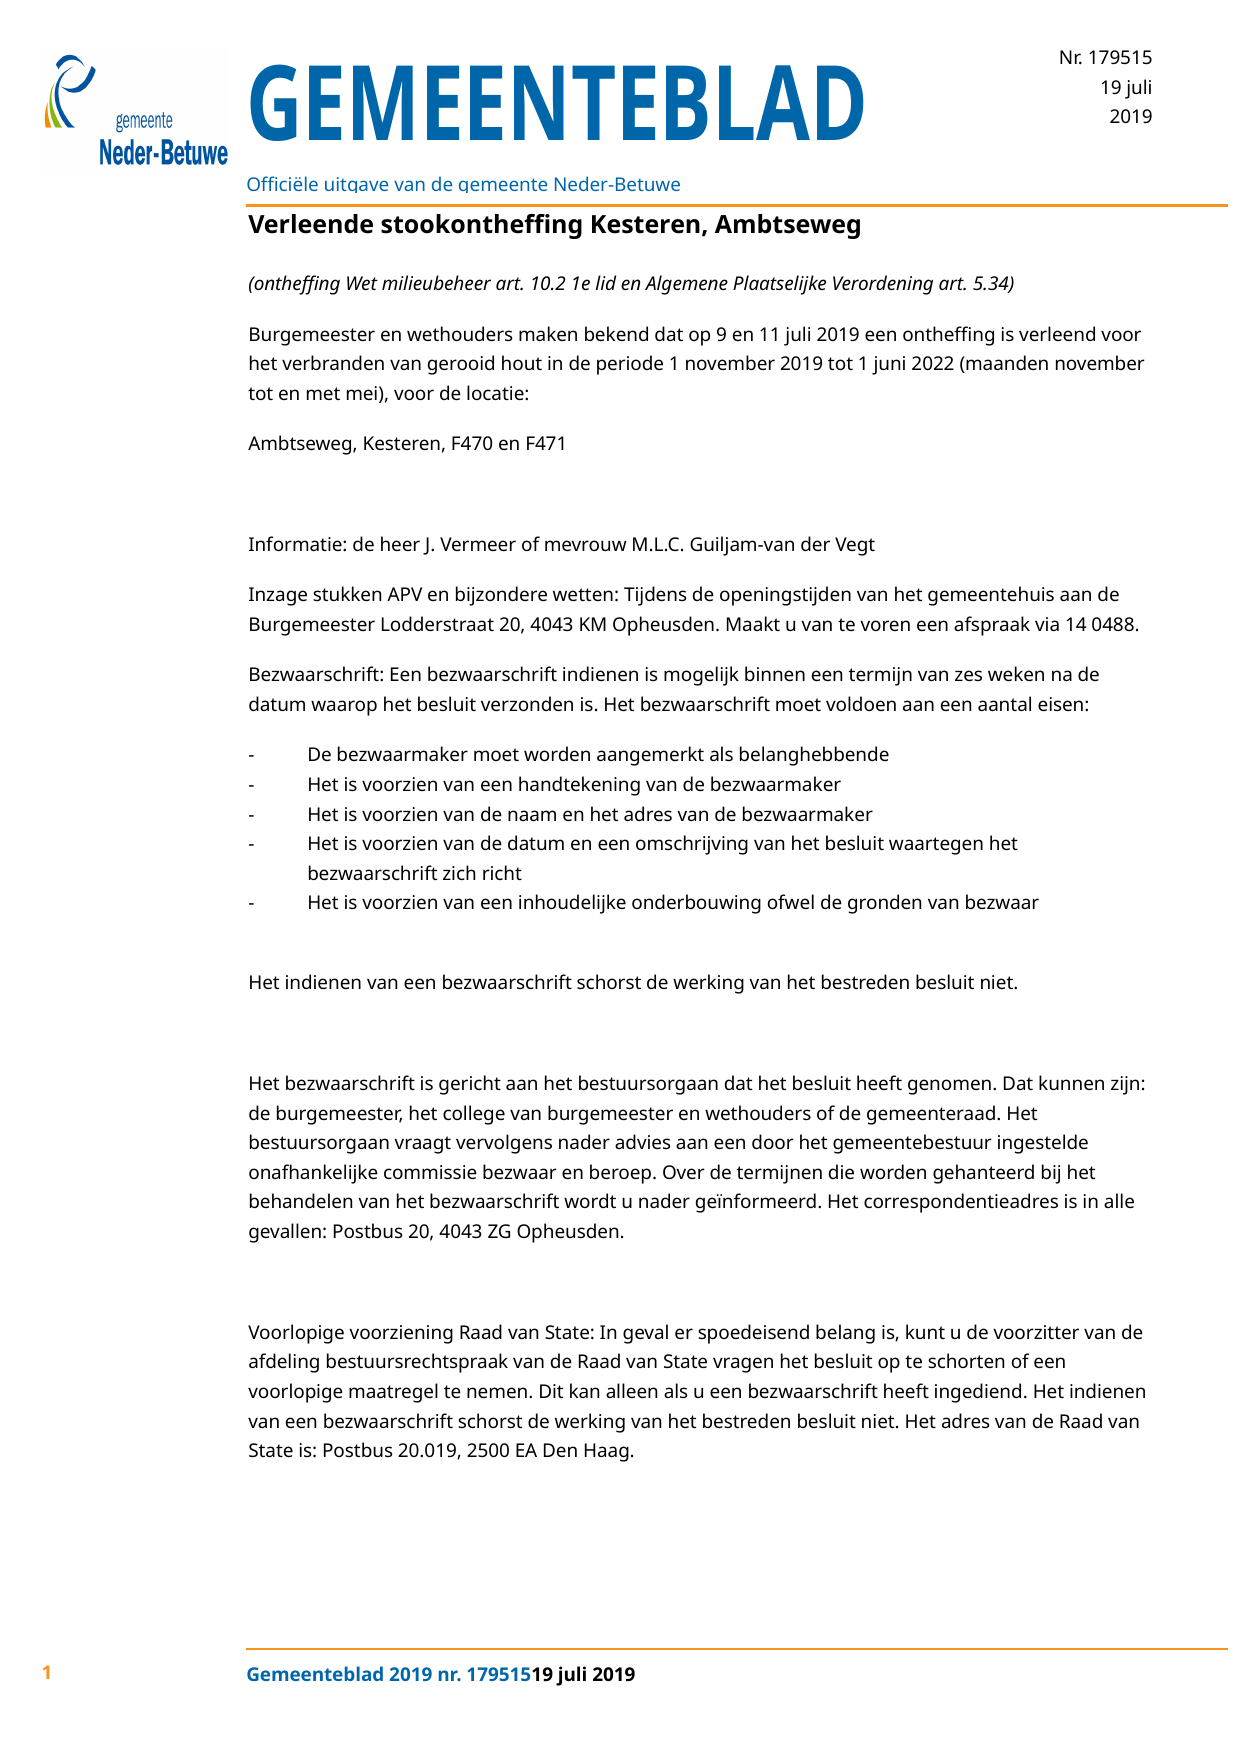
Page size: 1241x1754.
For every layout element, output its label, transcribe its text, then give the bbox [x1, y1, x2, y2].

text (ontheffing Wet milieubeheer art. 10.2 1e lid en Algemene Plaatselijke Verordening art. 5.34) [248, 270, 1152, 296]
list Het is voorzien van de datum en een omschrijving van het besluit waartegen het bezwaarschrift zich richt [248, 830, 1152, 886]
list Het is voorzien van de naam en het adres van de bezwaarmaker [248, 801, 1152, 826]
list Het is voorzien van een handtekening van de bezwaarmaker [248, 771, 1152, 797]
text Inzage stukken APV en bijzondere wetten: Tijdens de openingstijden van het gemeentehuis aan de Burgemeester Lodderstraat 20, 4043 KM Opheusden. Maakt u van te voren een afspraak via 14 0488. [248, 582, 1152, 637]
list Het is voorzien van een inhoudelijke onderbouwing ofwel de gronden van bezwaar [248, 889, 1152, 915]
picture [41, 47, 231, 172]
text Burgemeester en wethouders maken bekend dat op 9 en 11 juli 2019 een ontheffing is verleend voor het verbranden van gerooid hout in de periode 1 november 2019 tot 1 juni 2022 (maanden november tot en met mei), voor de locatie: [248, 321, 1152, 406]
text Het bezwaarschrift is gericht aan het bestuursorgaan dat het besluit heeft genomen. Dat kunnen zijn: de burgemeester, het college van burgemeester en wethouders of de gemeenteraad. Het bestuursorgaan vraagt vervolgens nader advies aan een door het gemeentebestuur ingestelde onafhankelijke commissie bezwaar en beroep. Over de termijnen die worden gehanteerd bij het behandelen van het bezwaarschrift wordt u nader geïnformeerd. Het correspondentieadres is in alle gevallen: Postbus 20, 4043 ZG Opheusden. [248, 1070, 1152, 1244]
text Verleende stookontheffing Kesteren, Ambtseweg [248, 207, 1152, 241]
text Voorlopige voorziening Raad van State: In geval er spoedeisend belang is, kunt u de voorzitter van de afdeling bestuursrechtspraak van de Raad van State vragen het besluit op te schorten of een voorlopige maatregel te nemen. Dit kan alleen als u een bezwaarschrift heeft ingediend. Het indienen van een bezwaarschrift schorst de werking van het bestreden besluit niet. Het adres van de Raad van State is: Postbus 20.019, 2500 EA Den Haag. [248, 1319, 1152, 1463]
text Bezwaarschrift: Een bezwaarschrift indienen is mogelijk binnen een termijn van zes weken na de datum waarop het besluit verzonden is. Het bezwaarschrift moet voldoen aan een aantal eisen: [248, 662, 1152, 717]
text Ambtseweg, Kesteren, F470 en F471 [248, 430, 1152, 456]
text Het indienen van een bezwaarschrift schorst de werking van het bestreden besluit niet. [248, 969, 1152, 995]
text Informatie: de heer J. Vermeer of mevrouw M.L.C. Guiljam-van der Vegt [248, 531, 1152, 557]
list De bezwaarmaker moet worden aangemerkt als belanghebbende [248, 742, 1152, 767]
